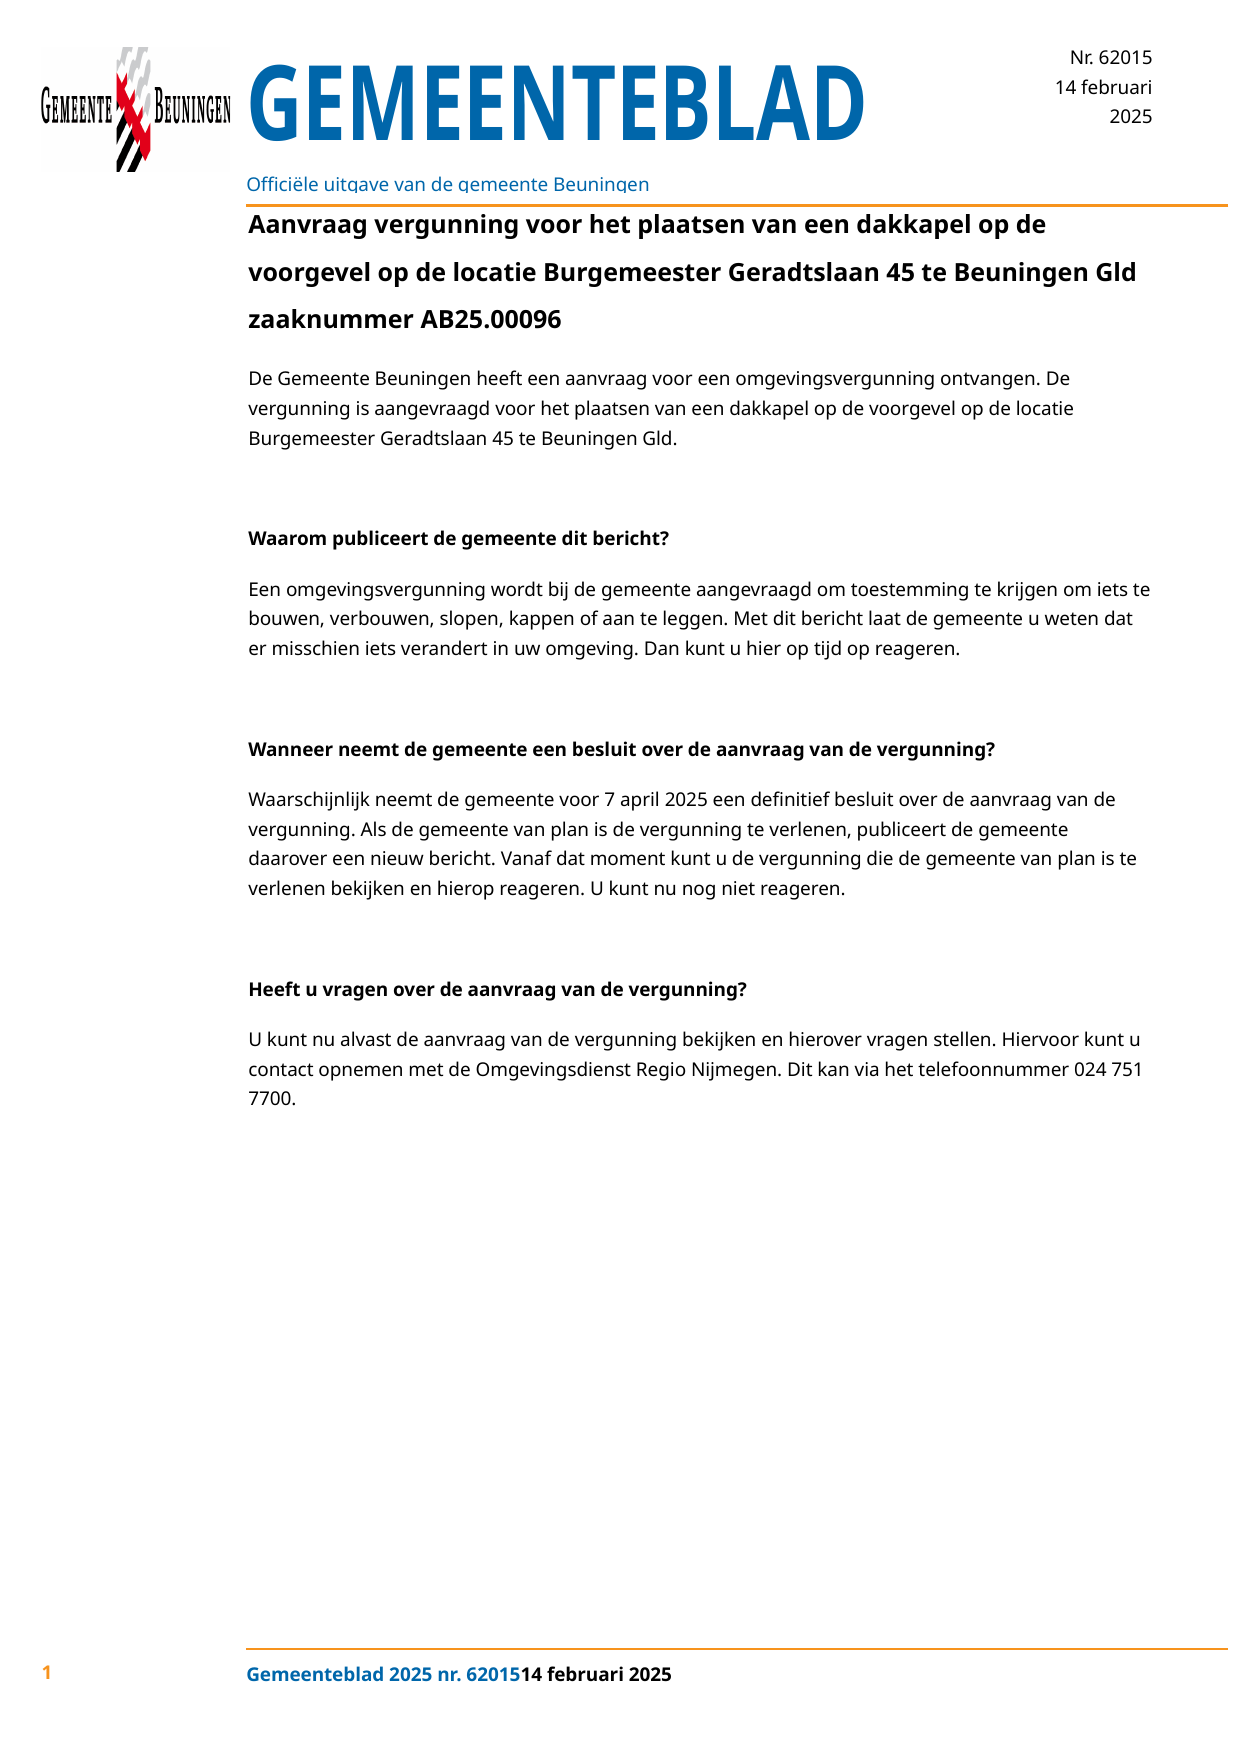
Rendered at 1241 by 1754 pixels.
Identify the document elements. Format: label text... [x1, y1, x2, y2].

text Aanvraag vergunning voor het plaatsen van een dakkapel op de voorgevel op de locatie Burgemeester Geradtslaan 45 te Beuningen Gld zaaknummer AB25.00096 [248, 207, 1152, 336]
text U kunt nu alvast de aanvraag van de vergunning bekijken en hierover vragen stellen. Hiervoor kunt u contact opnemen met de Omgevingsdienst Regio Nijmegen. Dit kan via het telefoonnummer 024 751 7700. [248, 1026, 1152, 1111]
text Heeft u vragen over de aanvraag van de vergunning? [248, 976, 1152, 1002]
picture [41, 47, 231, 172]
text Waarom publiceert de gemeente dit bericht? [248, 526, 1152, 551]
text Waarschijnlijk neemt de gemeente voor 7 april 2025 een definitief besluit over de aanvraag van de vergunning. Als de gemeente van plan is de vergunning te verlenen, publiceert de gemeente daarover een nieuw bericht. Vanaf dat moment kunt u de vergunning die de gemeente van plan is te verlenen bekijken en hierop reageren. U kunt nu nog niet reageren. [248, 786, 1152, 901]
text Een omgevingsvergunning wordt bij de gemeente aangevraagd om toestemming te krijgen om iets te bouwen, verbouwen, slopen, kappen of aan te leggen. Met dit bericht laat de gemeente u weten dat er misschien iets verandert in uw omgeving. Dan kunt u hier op tijd op reageren. [248, 576, 1152, 661]
text Wanneer neemt de gemeente een besluit over de aanvraag van de vergunning? [248, 736, 1152, 762]
text De Gemeente Beuningen heeft een aanvraag voor een omgevingsvergunning ontvangen. De vergunning is aangevraagd voor het plaatsen van een dakkapel op de voorgevel op de locatie Burgemeester Geradtslaan 45 te Beuningen Gld. [248, 366, 1152, 450]
